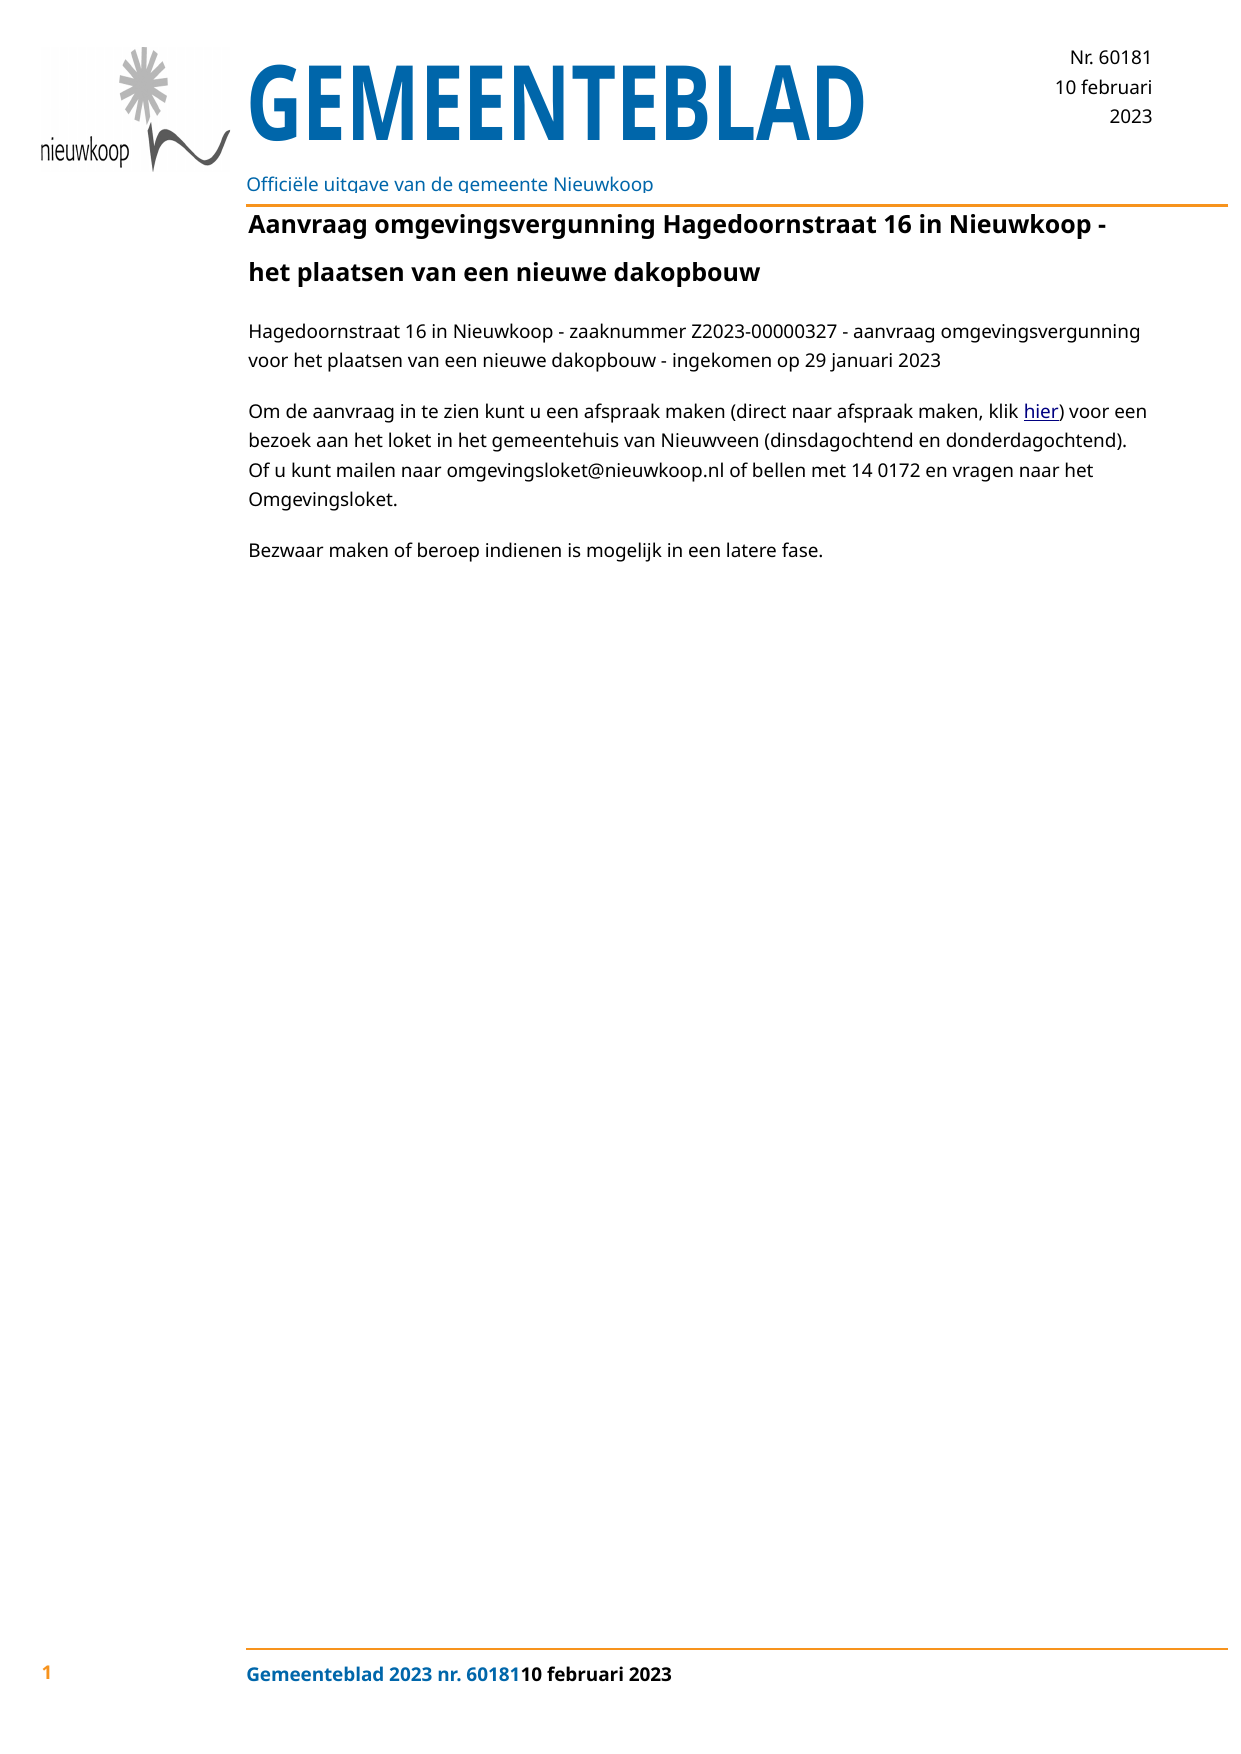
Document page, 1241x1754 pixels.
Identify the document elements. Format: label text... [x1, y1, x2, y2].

text Om de aanvraag in te zien kunt u een afspraak maken (direct naar afspraak maken, klik hier) voor een bezoek aan het loket in het gemeentehuis van Nieuwveen (dinsdagochtend en donderdagochtend). Of u kunt mailen naar omgevingsloket@nieuwkoop.nl of bellen met 14 0172 en vragen naar het Omgevingsloket. [248, 398, 1152, 512]
picture [41, 47, 231, 172]
text Aanvraag omgevingsvergunning Hagedoornstraat 16 in Nieuwkoop - het plaatsen van een nieuwe dakopbouw [248, 207, 1152, 288]
text Hagedoornstraat 16 in Nieuwkoop - zaaknummer Z2023-00000327 - aanvraag omgevingsvergunning voor het plaatsen van een nieuwe dakopbouw - ingekomen op 29 januari 2023 [248, 318, 1152, 373]
text Bezwaar maken of beroep indienen is mogelijk in een latere fase. [248, 537, 1152, 563]
